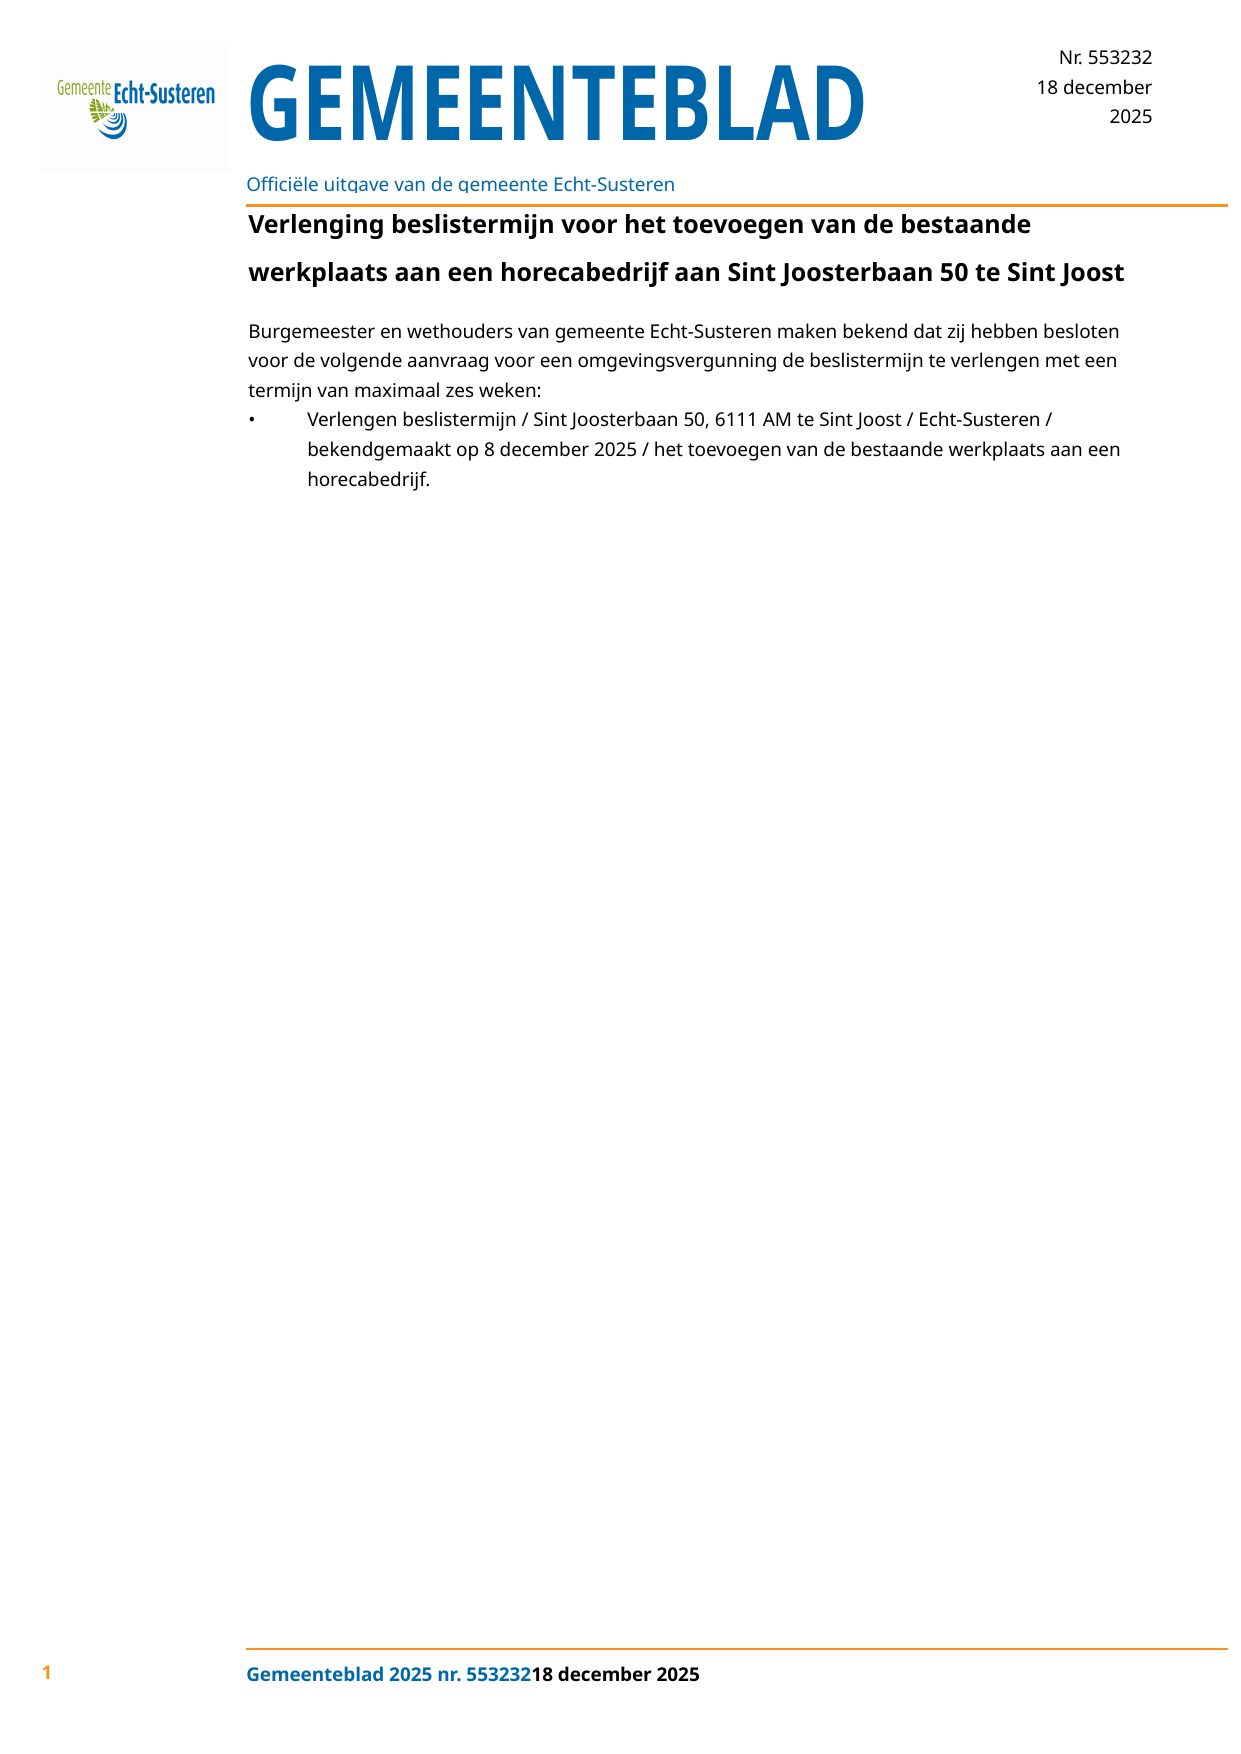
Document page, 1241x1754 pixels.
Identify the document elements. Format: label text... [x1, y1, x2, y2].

picture [41, 47, 231, 172]
text Verlenging beslistermijn voor het toevoegen van de bestaande werkplaats aan een horecabedrijf aan Sint Joosterbaan 50 te Sint Joost [248, 207, 1152, 288]
text Burgemeester en wethouders van gemeente Echt-Susteren maken bekend dat zij hebben besloten voor de volgende aanvraag voor een omgevingsvergunning de beslistermijn te verlengen met een termijn van maximaal zes weken: [248, 318, 1152, 403]
list Verlengen beslistermijn / Sint Joosterbaan 50, 6111 AM te Sint Joost / Echt-Susteren / bekendgemaakt op 8 december 2025 / het toevoegen van de bestaande werkplaats aan een horecabedrijf. [248, 407, 1152, 492]
